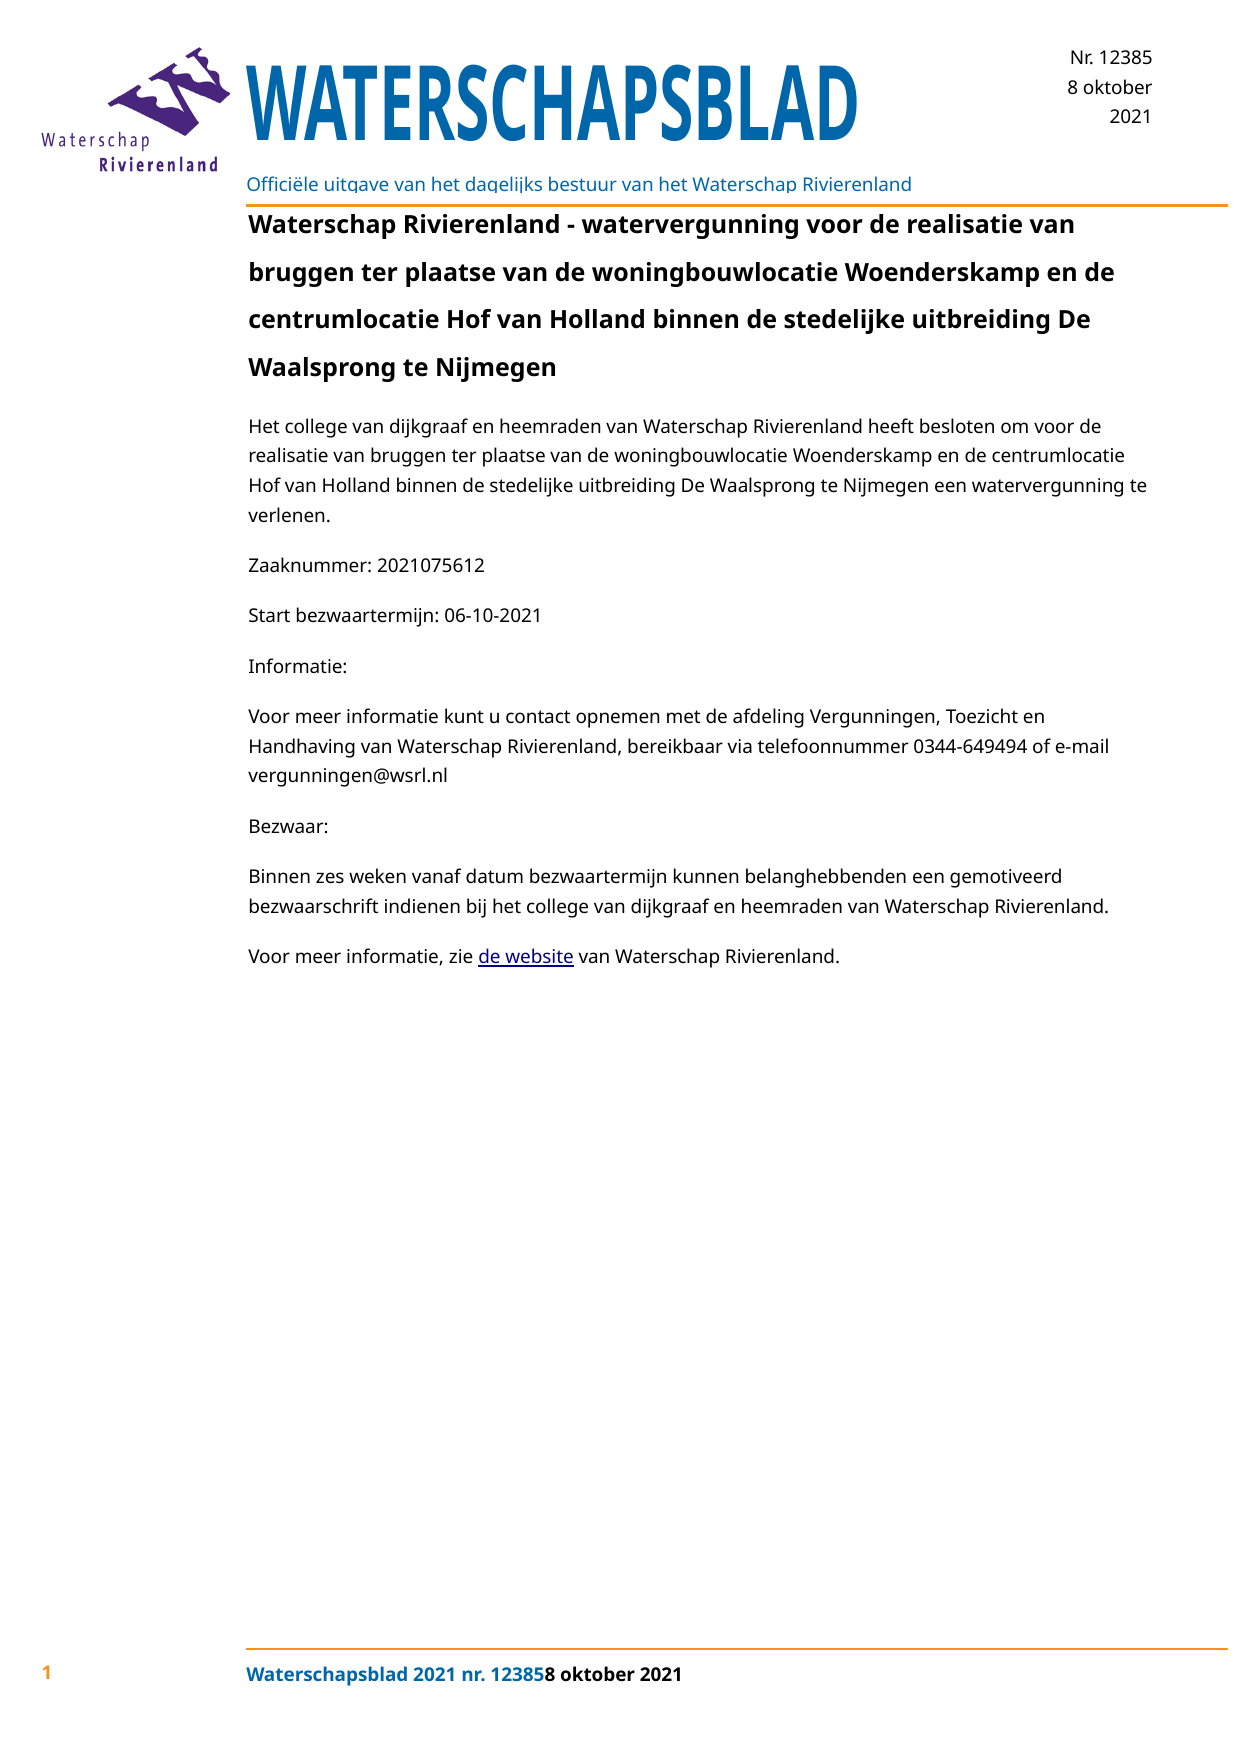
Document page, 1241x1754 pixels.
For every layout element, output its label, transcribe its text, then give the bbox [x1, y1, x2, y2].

text Waterschap Rivierenland - watervergunning voor de realisatie van bruggen ter plaatse van de woningbouwlocatie Woenderskamp en de centrumlocatie Hof van Holland binnen de stedelijke uitbreiding De Waalsprong te Nijmegen [248, 207, 1152, 384]
text Binnen zes weken vanaf datum bezwaartermijn kunnen belanghebbenden een gemotiveerd bezwaarschrift indienen bij het college van dijkgraaf en heemraden van Waterschap Rivierenland. [248, 863, 1152, 919]
text Zaaknummer: 2021075612 [248, 552, 1152, 578]
text Voor meer informatie kunt u contact opnemen met de afdeling Vergunningen, Toezicht en Handhaving van Waterschap Rivierenland, bereikbaar via telefoonnummer 0344-649494 of e-mail vergunningen@wsrl.nl [248, 703, 1152, 788]
text Bezwaar: [248, 813, 1152, 839]
picture [41, 47, 231, 172]
text Informatie: [248, 653, 1152, 679]
text Voor meer informatie, zie de website van Waterschap Rivierenland. [248, 943, 1152, 969]
text Start bezwaartermijn: 06-10-2021 [248, 603, 1152, 628]
text Het college van dijkgraaf en heemraden van Waterschap Rivierenland heeft besloten om voor de realisatie van bruggen ter plaatse van de woningbouwlocatie Woenderskamp en de centrumlocatie Hof van Holland binnen de stedelijke uitbreiding De Waalsprong te Nijmegen een watervergunning te verlenen. [248, 413, 1152, 528]
